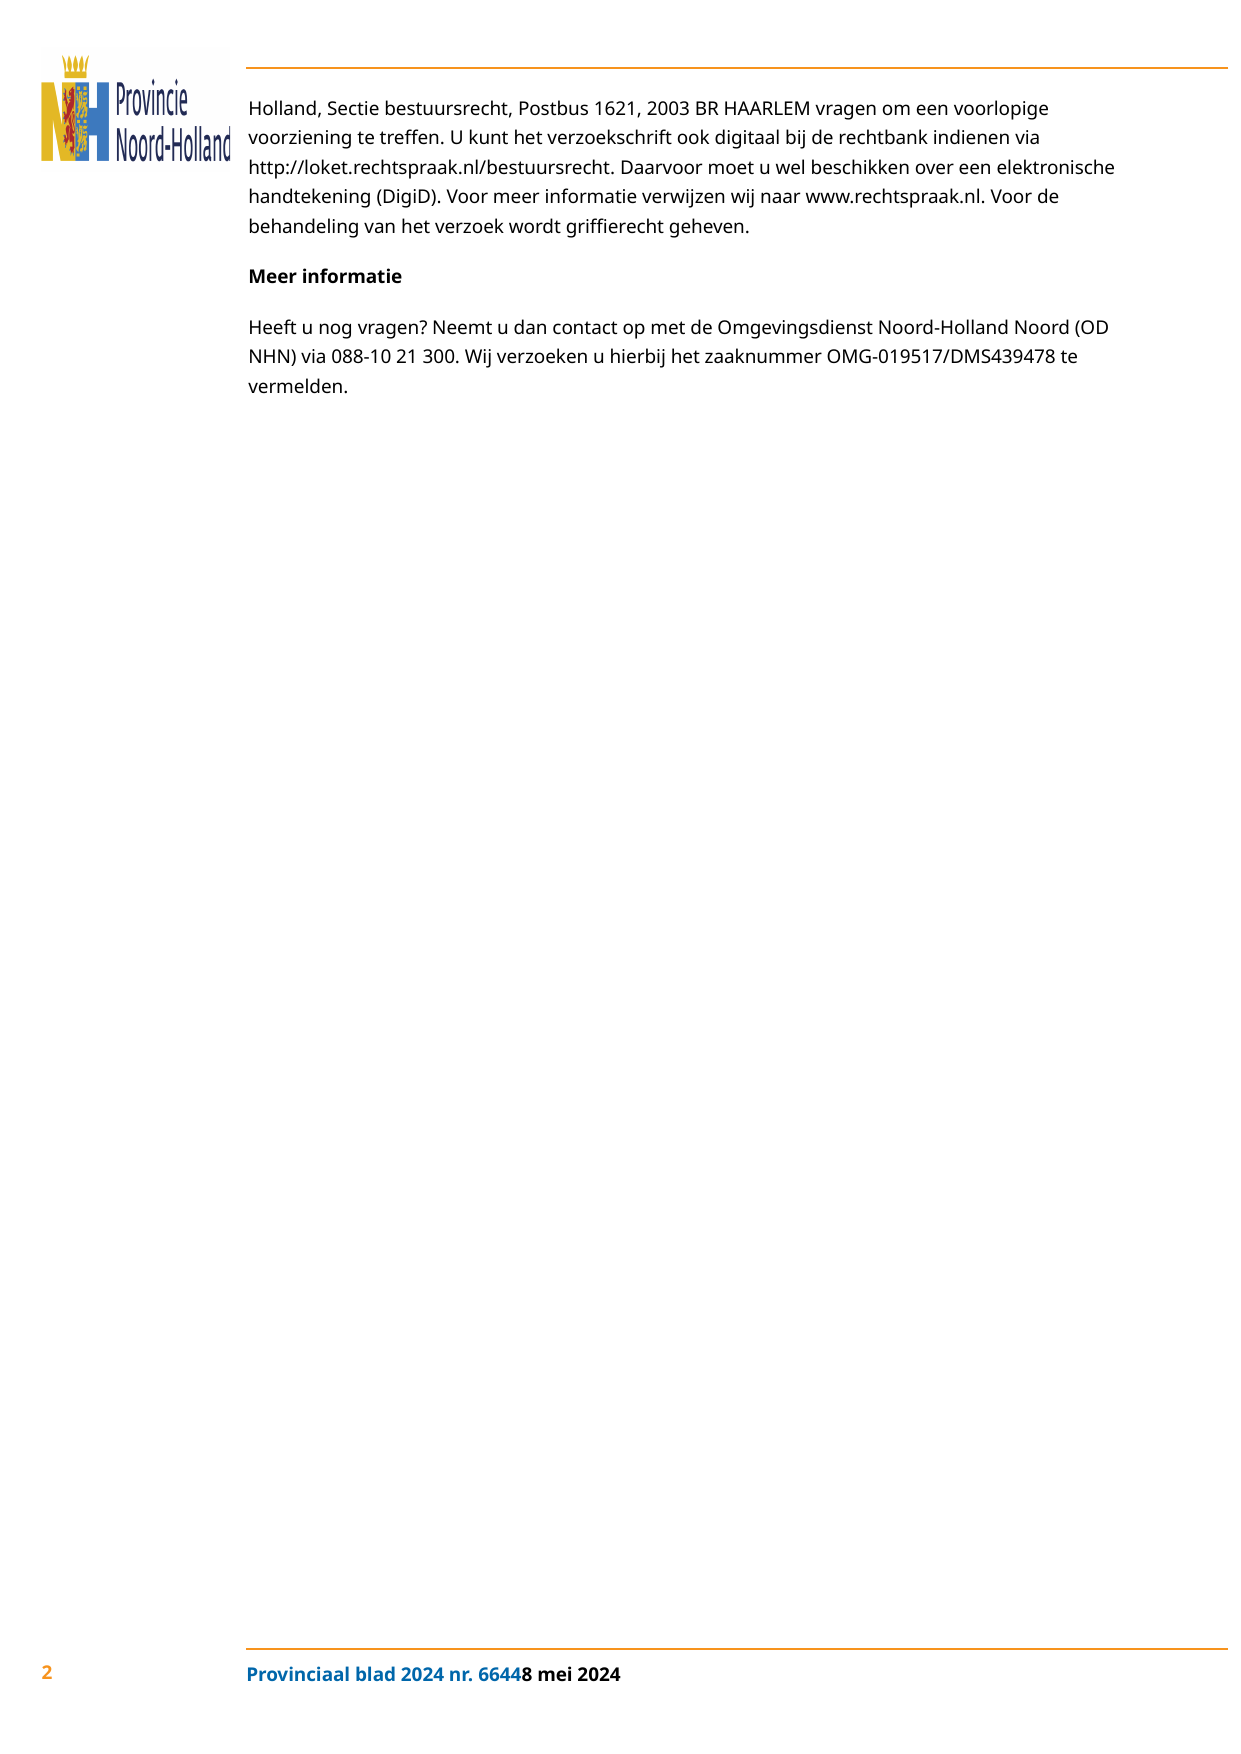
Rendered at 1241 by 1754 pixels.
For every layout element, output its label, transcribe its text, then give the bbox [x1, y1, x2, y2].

picture [41, 47, 231, 172]
text Holland, Sectie bestuursrecht, Postbus 1621, 2003 BR HAARLEM vragen om een voorlopige voorziening te treffen. U kunt het verzoekschrift ook digitaal bij de rechtbank indienen via http://loket.rechtspraak.nl/bestuursrecht. Daarvoor moet u wel beschikken over een elektronische handtekening (DigiD). Voor meer informatie verwijzen wij naar www.rechtspraak.nl. Voor de behandeling van het verzoek wordt griffierecht geheven. [248, 95, 1152, 239]
text Heeft u nog vragen? Neemt u dan contact op met de Omgevingsdienst Noord-Holland Noord (OD NHN) via 088-10 21 300. Wij verzoeken u hierbij het zaaknummer OMG-019517/DMS439478 te vermelden. [248, 314, 1152, 399]
text Meer informatie [248, 263, 1152, 289]
